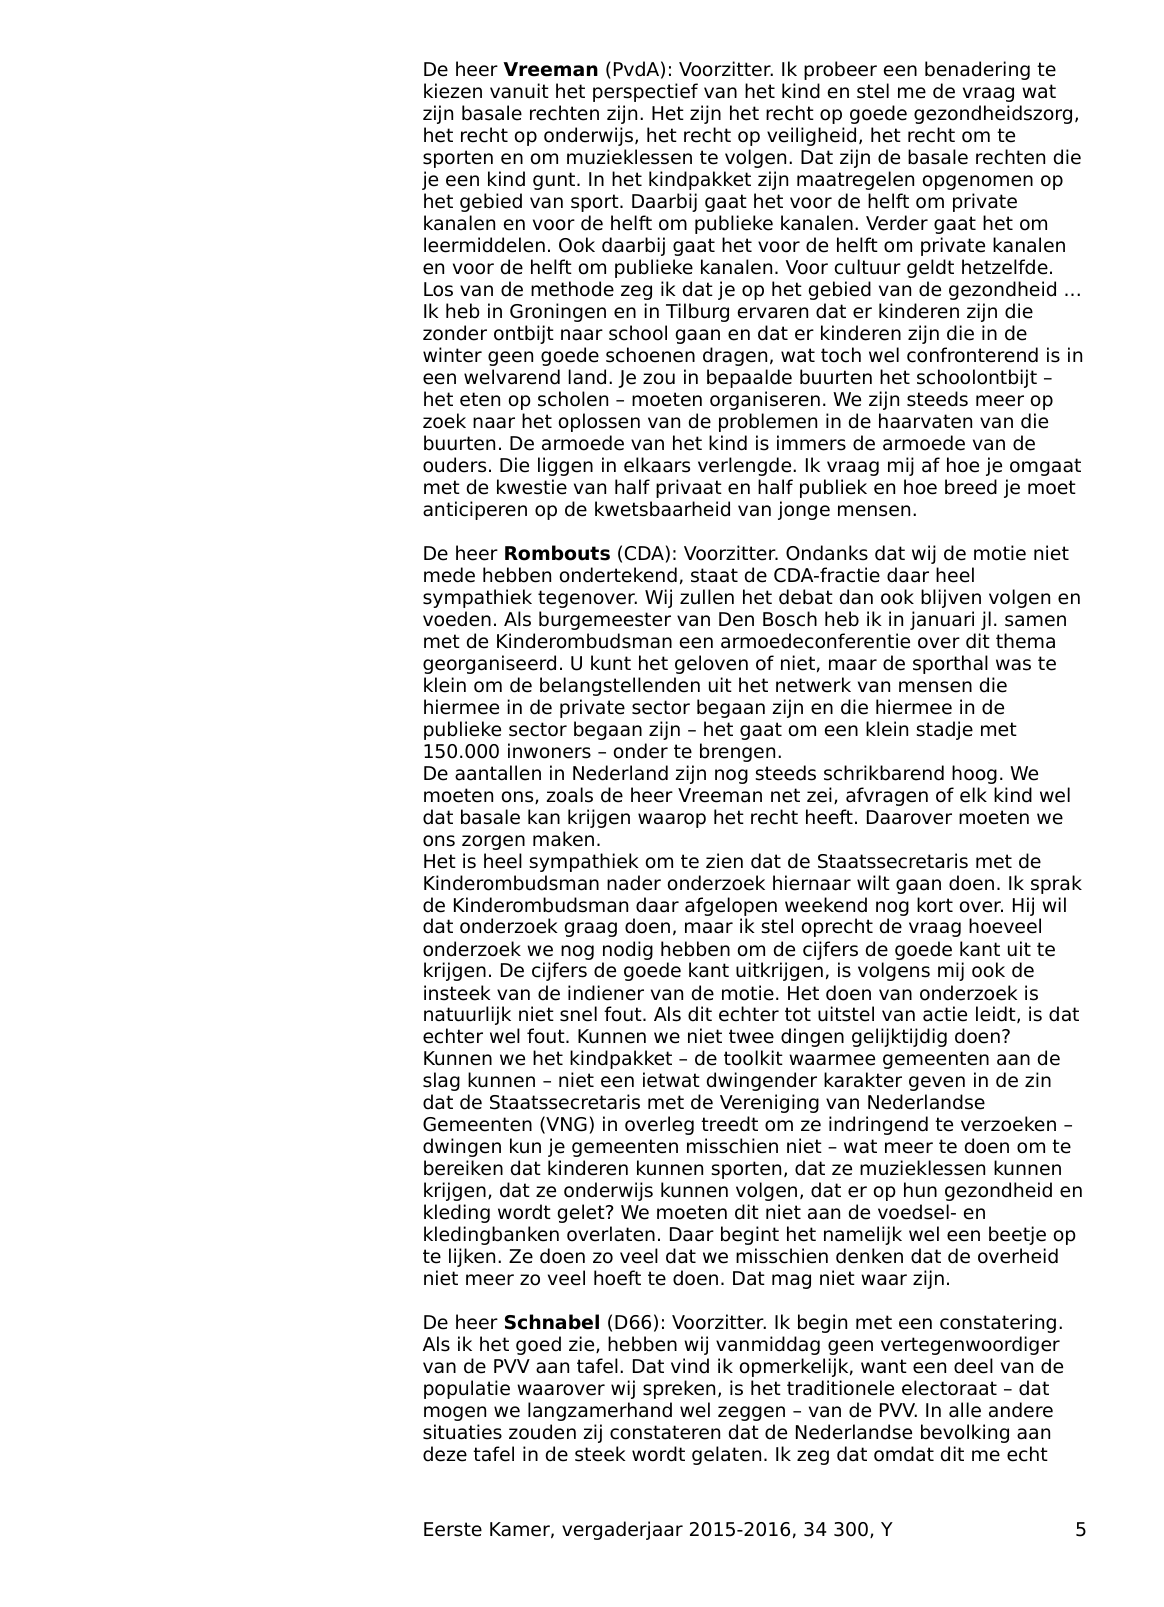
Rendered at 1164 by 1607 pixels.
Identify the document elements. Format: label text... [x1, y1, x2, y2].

text De heer Rombouts (CDA): Voorzitter. Ondanks dat wij de motie niet mede hebben ondertekend, staat de CDA-fractie daar heel sympathiek tegenover. Wij zullen het debat dan ook blijven volgen en voeden. Als burgemeester van Den Bosch heb ik in januari jl. samen met de Kinderombudsman een armoedeconferentie over dit thema georganiseerd. U kunt het geloven of niet, maar de sporthal was te klein om de belangstellenden uit het netwerk van mensen die hiermee in de private sector begaan zijn en die hiermee in de publieke sector begaan zijn – het gaat om een klein stadje met 150.000 inwoners – onder te brengen. [422, 543, 1087, 763]
text De aantallen in Nederland zijn nog steeds schrikbarend hoog. We moeten ons, zoals de heer Vreeman net zei, afvragen of elk kind wel dat basale kan krijgen waarop het recht heeft. Daarover moeten we ons zorgen maken. [422, 763, 1087, 851]
text Het is heel sympathiek om te zien dat de Staatssecretaris met de Kinderombudsman nader onderzoek hiernaar wilt gaan doen. Ik sprak de Kinderombudsman daar afgelopen weekend nog kort over. Hij wil dat onderzoek graag doen, maar ik stel oprecht de vraag hoeveel onderzoek we nog nodig hebben om de cijfers de goede kant uit te krijgen. De cijfers de goede kant uitkrijgen, is volgens mij ook de insteek van de indiener van de motie. Het doen van onderzoek is natuurlijk niet snel fout. Als dit echter tot uitstel van actie leidt, is dat echter wel fout. Kunnen we niet twee dingen gelijktijdig doen? Kunnen we het kindpakket – de toolkit waarmee gemeenten aan de slag kunnen – niet een ietwat dwingender karakter geven in de zin dat de Staatssecretaris met de Vereniging van Nederlandse Gemeenten (VNG) in overleg treedt om ze indringend te verzoeken – dwingen kun je gemeenten misschien niet – wat meer te doen om te bereiken dat kinderen kunnen sporten, dat ze muzieklessen kunnen krijgen, dat ze onderwijs kunnen volgen, dat er op hun gezondheid en kleding wordt gelet? We moeten dit niet aan de voedsel- en kledingbanken overlaten. Daar begint het namelijk wel een beetje op te lijken. Ze doen zo veel dat we misschien denken dat de overheid niet meer zo veel hoeft te doen. Dat mag niet waar zijn. [422, 851, 1087, 1290]
text De heer Schnabel (D66): Voorzitter. Ik begin met een constatering. Als ik het goed zie, hebben wij vanmiddag geen vertegenwoordiger van de PVV aan tafel. Dat vind ik opmerkelijk, want een deel van de populatie waarover wij spreken, is het traditionele electoraat – dat mogen we langzamerhand wel zeggen – van de PVV. In alle andere situaties zouden zij constateren dat de Nederlandse bevolking aan deze tafel in de steek wordt gelaten. Ik zeg dat omdat dit me echt [422, 1312, 1087, 1466]
text De heer Vreeman (PvdA): Voorzitter. Ik probeer een benadering te kiezen vanuit het perspectief van het kind en stel me de vraag wat zijn basale rechten zijn. Het zijn het recht op goede gezondheidszorg, het recht op onderwijs, het recht op veiligheid, het recht om te sporten en om muzieklessen te volgen. Dat zijn de basale rechten die je een kind gunt. In het kindpakket zijn maatregelen opgenomen op het gebied van sport. Daarbij gaat het voor de helft om private kanalen en voor de helft om publieke kanalen. Verder gaat het om leermiddelen. Ook daarbij gaat het voor de helft om private kanalen en voor de helft om publieke kanalen. Voor cultuur geldt hetzelfde. Los van de methode zeg ik dat je op het gebied van de gezondheid ... Ik heb in Groningen en in Tilburg ervaren dat er kinderen zijn die zonder ontbijt naar school gaan en dat er kinderen zijn die in de winter geen goede schoenen dragen, wat toch wel confronterend is in een welvarend land. Je zou in bepaalde buurten het schoolontbijt – het eten op scholen – moeten organiseren. We zijn steeds meer op zoek naar het oplossen van de problemen in de haarvaten van die buurten. De armoede van het kind is immers de armoede van de ouders. Die liggen in elkaars verlengde. Ik vraag mij af hoe je omgaat met de kwestie van half privaat en half publiek en hoe breed je moet anticiperen op de kwetsbaarheid van jonge mensen. [422, 59, 1087, 521]
